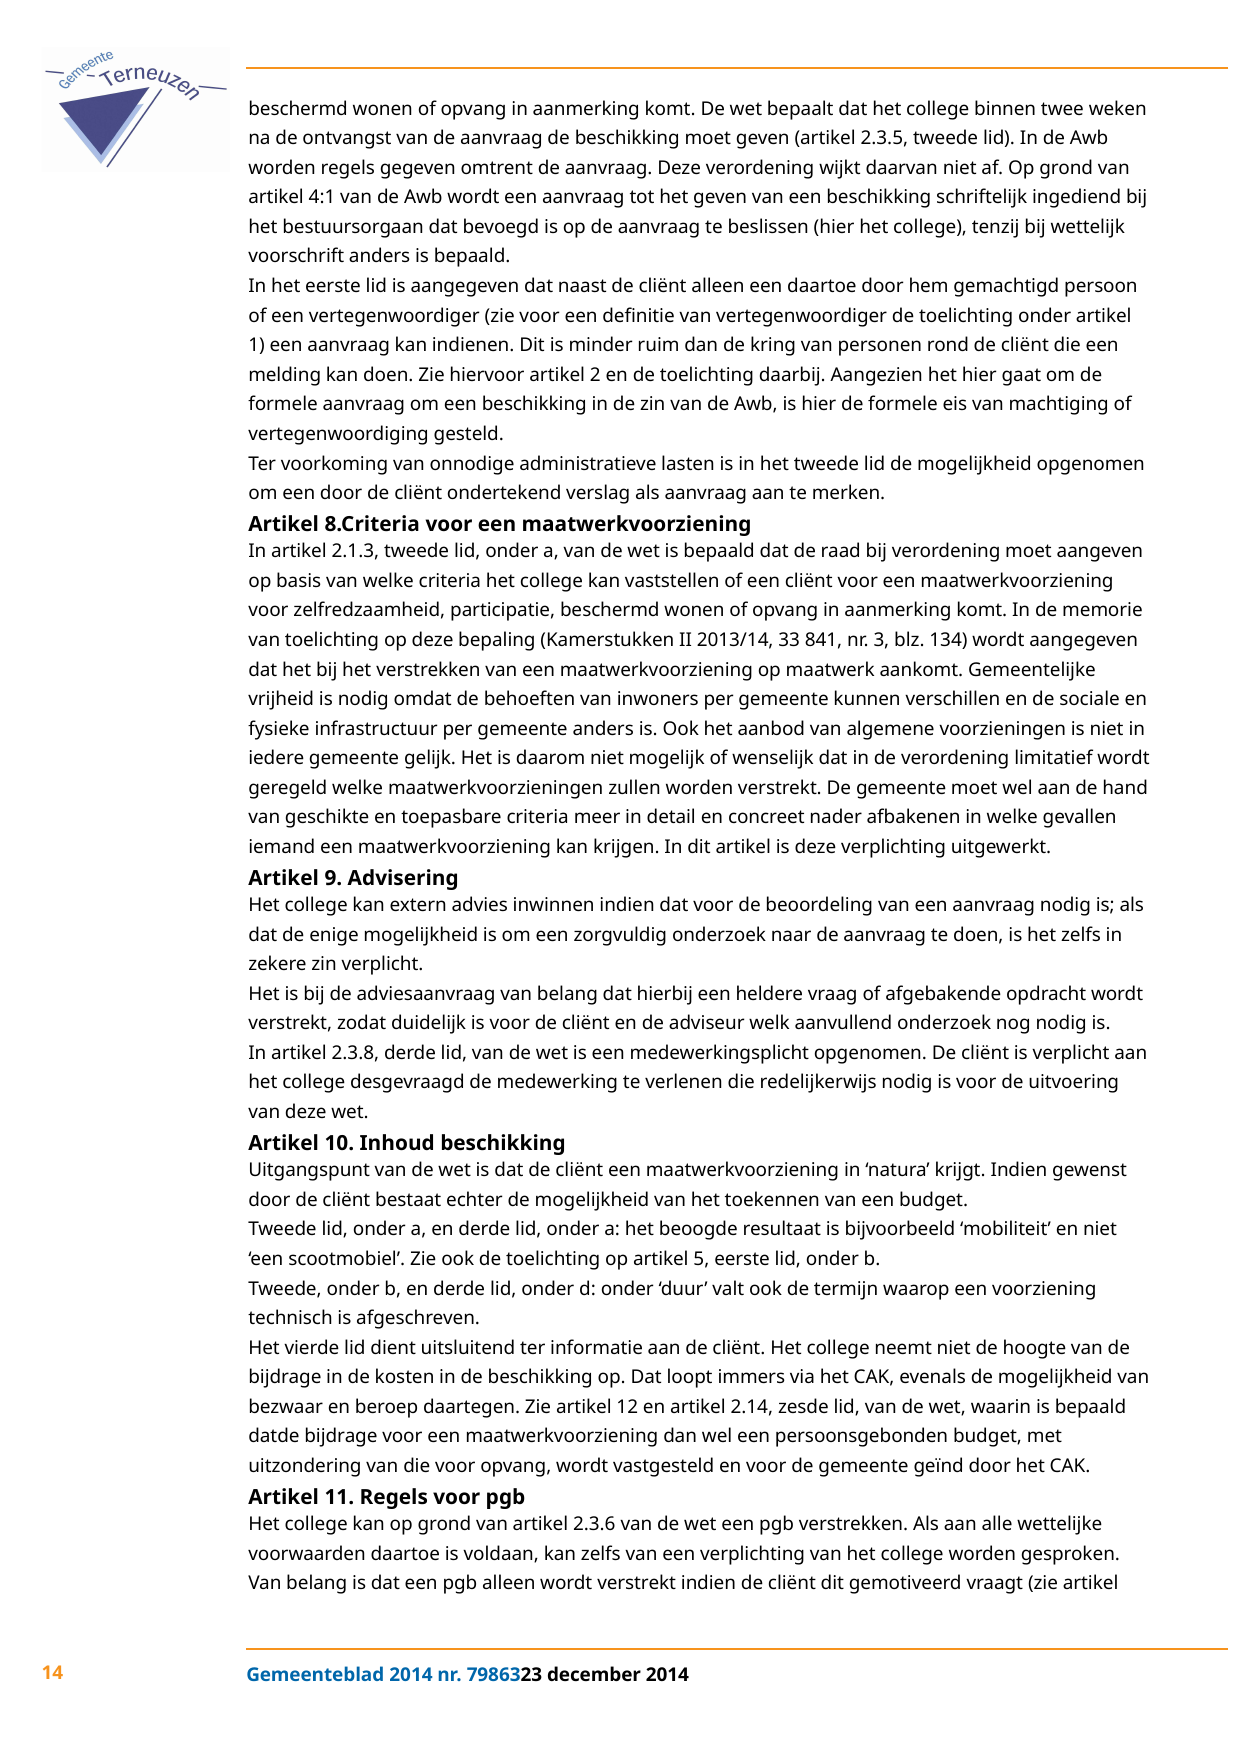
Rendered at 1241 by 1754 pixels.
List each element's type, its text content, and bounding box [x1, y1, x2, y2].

text Artikel 10. Inhoud beschikking [248, 1128, 1152, 1156]
text Het vierde lid dient uitsluitend ter informatie aan de cliënt. Het college neemt niet de hoogte van de bijdrage in de kosten in de beschikking op. Dat loopt immers via het CAK, evenals de mogelijkheid van bezwaar en beroep daartegen. Zie artikel 12 en artikel 2.14, zesde lid, van de wet, waarin is bepaald datde bijdrage voor een maatwerkvoorziening dan wel een persoonsgebonden budget, met uitzondering van die voor opvang, wordt vastgesteld en voor de gemeente geïnd door het CAK. [248, 1334, 1152, 1478]
text Artikel 11. Regels voor pgb [248, 1482, 1152, 1510]
picture [41, 47, 231, 172]
text Tweede, onder b, en derde lid, onder d: onder ‘duur’ valt ook de termijn waarop een voorziening technisch is afgeschreven. [248, 1275, 1152, 1330]
text In het eerste lid is aangegeven dat naast de cliënt alleen een daartoe door hem gemachtigd persoon of een vertegenwoordiger (zie voor een definitie van vertegenwoordiger de toelichting onder artikel 1) een aanvraag kan indienen. Dit is minder ruim dan de kring van personen rond de cliënt die een melding kan doen. Zie hiervoor artikel 2 en de toelichting daarbij. Aangezien het hier gaat om de formele aanvraag om een beschikking in de zin van de Awb, is hier de formele eis van machtiging of vertegenwoordiging gesteld. [248, 272, 1152, 446]
text Het college kan extern advies inwinnen indien dat voor de beoordeling van een aanvraag nodig is; als dat de enige mogelijkheid is om een zorgvuldig onderzoek naar de aanvraag te doen, is het zelfs in zekere zin verplicht. [248, 891, 1152, 976]
text Artikel 8.Criteria voor een maatwerkvoorziening [248, 509, 1152, 537]
text In artikel 2.3.8, derde lid, van de wet is een medewerkingsplicht opgenomen. De cliёnt is verplicht aan het college desgevraagd de medewerking te verlenen die redelijkerwijs nodig is voor de uitvoering van deze wet. [248, 1039, 1152, 1124]
text Het college kan op grond van artikel 2.3.6 van de wet een pgb verstrekken. Als aan alle wettelijke voorwaarden daartoe is voldaan, kan zelfs van een verplichting van het college worden gesproken. Van belang is dat een pgb alleen wordt verstrekt indien de cliёnt dit gemotiveerd vraagt (zie artikel [248, 1510, 1152, 1595]
text Ter voorkoming van onnodige administratieve lasten is in het tweede lid de mogelijkheid opgenomen om een door de cliënt ondertekend verslag als aanvraag aan te merken. [248, 450, 1152, 505]
text beschermd wonen of opvang in aanmerking komt. De wet bepaalt dat het college binnen twee weken na de ontvangst van de aanvraag de beschikking moet geven (artikel 2.3.5, tweede lid). In de Awb worden regels gegeven omtrent de aanvraag. Deze verordening wijkt daarvan niet af. Op grond van artikel 4:1 van de Awb wordt een aanvraag tot het geven van een beschikking schriftelijk ingediend bij het bestuursorgaan dat bevoegd is op de aanvraag te beslissen (hier het college), tenzij bij wettelijk voorschrift anders is bepaald. [248, 95, 1152, 268]
text In artikel 2.1.3, tweede lid, onder a, van de wet is bepaald dat de raad bij verordening moet aangeven op basis van welke criteria het college kan vaststellen of een cliënt voor een maatwerkvoorziening voor zelfredzaamheid, participatie, beschermd wonen of opvang in aanmerking komt. In de memorie van toelichting op deze bepaling (Kamerstukken II 2013/14, 33 841, nr. 3, blz. 134) wordt aangegeven dat het bij het verstrekken van een maatwerkvoorziening op maatwerk aankomt. Gemeentelijke vrijheid is nodig omdat de behoeften van inwoners per gemeente kunnen verschillen en de sociale en fysieke infrastructuur per gemeente anders is. Ook het aanbod van algemene voorzieningen is niet in iedere gemeente gelijk. Het is daarom niet mogelijk of wenselijk dat in de verordening limitatief wordt geregeld welke maatwerkvoorzieningen zullen worden verstrekt. De gemeente moet wel aan de hand van geschikte en toepasbare criteria meer in detail en concreet nader afbakenen in welke gevallen iemand een maatwerkvoorziening kan krijgen. In dit artikel is deze verplichting uitgewerkt. [248, 537, 1152, 859]
text Het is bij de adviesaanvraag van belang dat hierbij een heldere vraag of afgebakende opdracht wordt verstrekt, zodat duidelijk is voor de cliёnt en de adviseur welk aanvullend onderzoek nog nodig is. [248, 980, 1152, 1035]
text Tweede lid, onder a, en derde lid, onder a: het beoogde resultaat is bijvoorbeeld ‘mobiliteit’ en niet ‘een scootmobiel’. Zie ook de toelichting op artikel 5, eerste lid, onder b. [248, 1216, 1152, 1271]
text Uitgangspunt van de wet is dat de cliёnt een maatwerkvoorziening in ‘natura’ krijgt. Indien gewenst door de cliёnt bestaat echter de mogelijkheid van het toekennen van een budget. [248, 1156, 1152, 1212]
text Artikel 9. Advisering [248, 863, 1152, 891]
